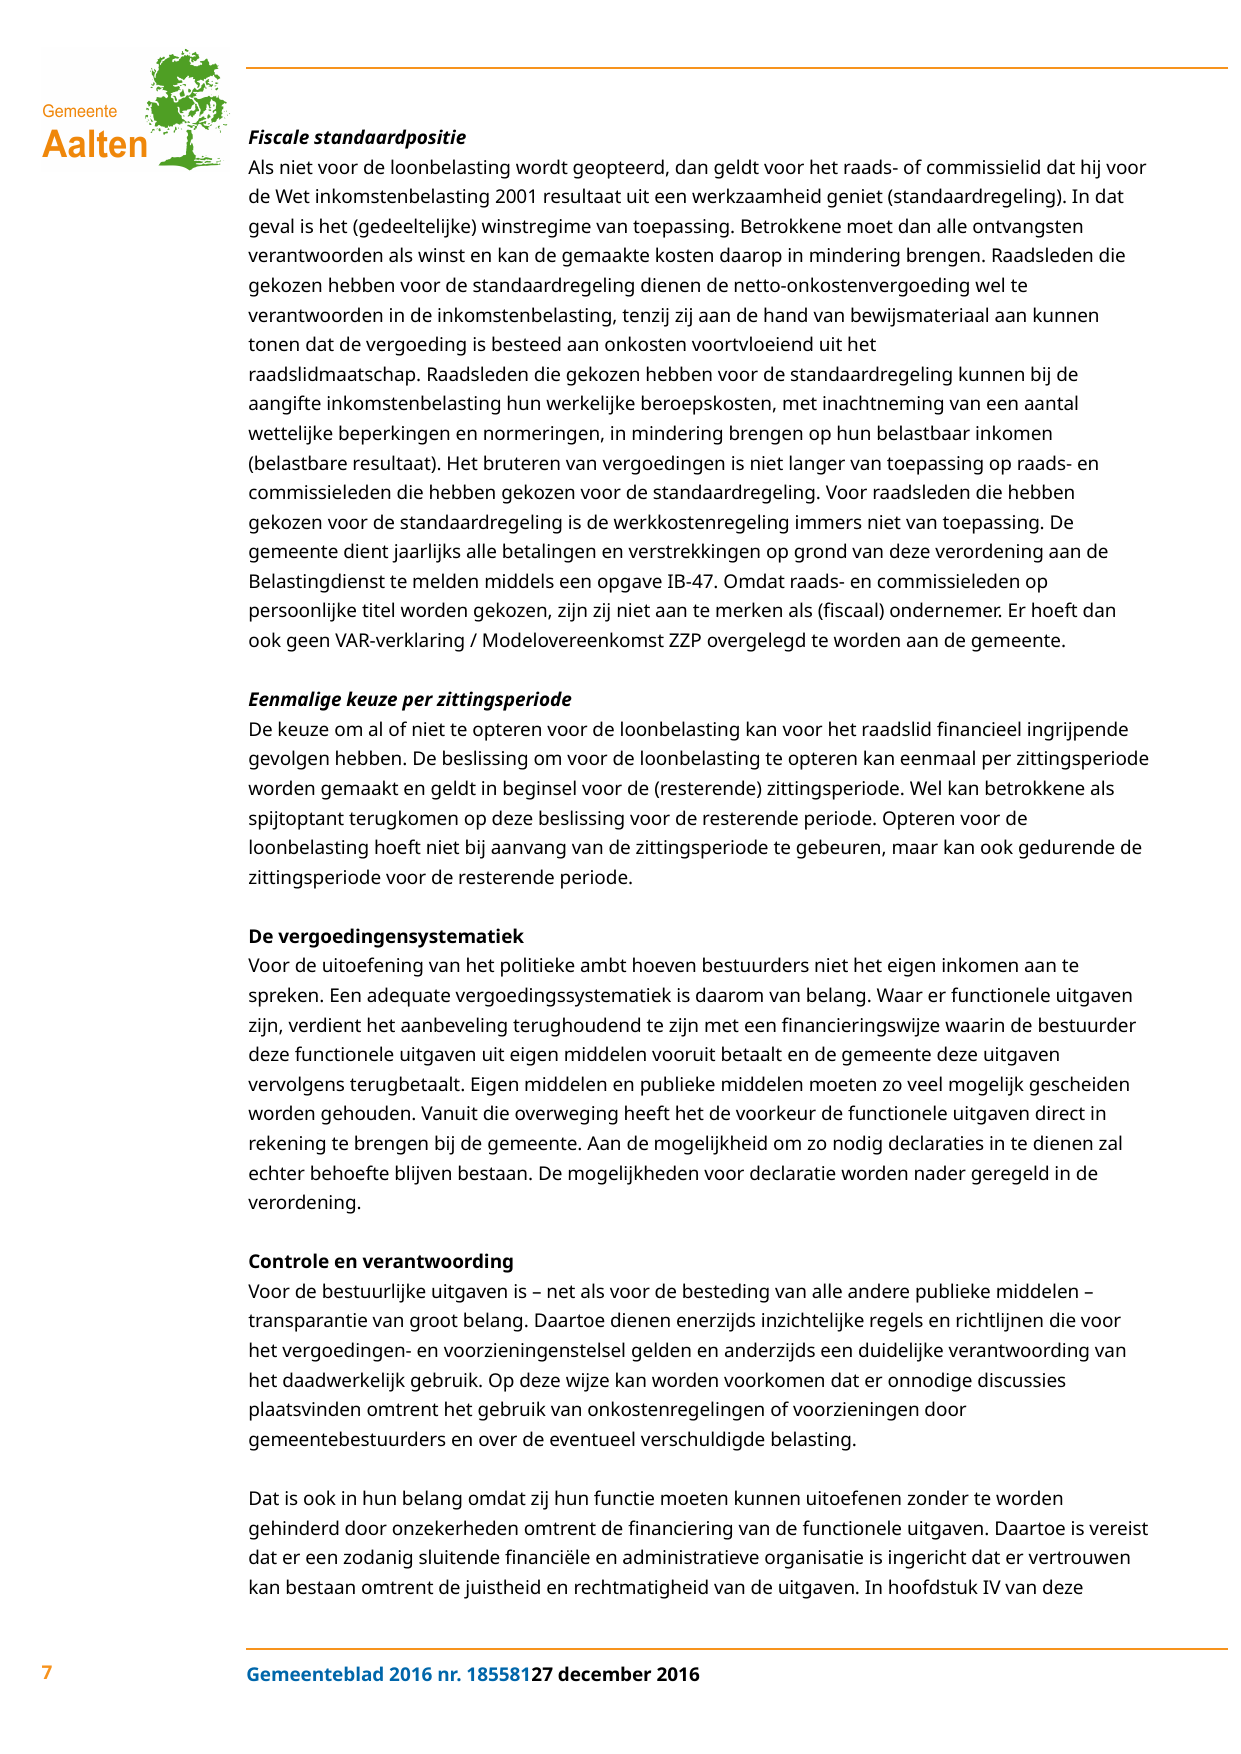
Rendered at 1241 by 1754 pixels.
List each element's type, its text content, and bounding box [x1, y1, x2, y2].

text Controle en verantwoording [248, 1248, 1152, 1274]
text Als niet voor de loonbelasting wordt geopteerd, dan geldt voor het raads- of commissielid dat hij voor de Wet inkomstenbelasting 2001 resultaat uit een werkzaamheid geniet (standaardregeling). In dat geval is het (gedeeltelijke) winstregime van toepassing. Betrokkene moet dan alle ontvangsten verantwoorden als winst en kan de gemaakte kosten daarop in mindering brengen. Raadsleden die gekozen hebben voor de standaardregeling dienen de netto-onkostenvergoeding wel te verantwoorden in de inkomstenbelasting, tenzij zij aan de hand van bewijsmateriaal aan kunnen tonen dat de vergoeding is besteed aan onkosten voortvloeiend uit het raadslidmaatschap. Raadsleden die gekozen hebben voor de standaardregeling kunnen bij de aangifte inkomstenbelasting hun werkelijke beroepskosten, met inachtneming van een aantal wettelijke beperkingen en normeringen, in mindering brengen op hun belastbaar inkomen (belastbare resultaat). Het bruteren van vergoedingen is niet langer van toepassing op raads- en commissieleden die hebben gekozen voor de standaardregeling. Voor raadsleden die hebben gekozen voor de standaardregeling is de werkkostenregeling immers niet van toepassing. De gemeente dient jaarlijks alle betalingen en verstrekkingen op grond van deze verordening aan de Belastingdienst te melden middels een opgave IB-47. Omdat raads- en commissieleden op persoonlijke titel worden gekozen, zijn zij niet aan te merken als (fiscaal) ondernemer. Er hoeft dan ook geen VAR-verklaring / Modelovereenkomst ZZP overgelegd te worden aan de gemeente. [248, 154, 1152, 653]
picture [41, 47, 231, 172]
text Voor de bestuurlijke uitgaven is – net als voor de besteding van alle andere publieke middelen – transparantie van groot belang. Daartoe dienen enerzijds inzichtelijke regels en richtlijnen die voor het vergoedingen- en voorzieningenstelsel gelden en anderzijds een duidelijke verantwoording van het daadwerkelijk gebruik. Op deze wijze kan worden voorkomen dat er onnodige discussies plaatsvinden omtrent het gebruik van onkostenregelingen of voorzieningen door gemeentebestuurders en over de eventueel verschuldigde belasting. [248, 1278, 1152, 1452]
text De vergoedingensystematiek [248, 923, 1152, 949]
text Voor de uitoefening van het politieke ambt hoeven bestuurders niet het eigen inkomen aan te spreken. Een adequate vergoedingssystematiek is daarom van belang. Waar er functionele uitgaven zijn, verdient het aanbeveling terughoudend te zijn met een financieringswijze waarin de bestuurder deze functionele uitgaven uit eigen middelen vooruit betaalt en de gemeente deze uitgaven vervolgens terugbetaalt. Eigen middelen en publieke middelen moeten zo veel mogelijk gescheiden worden gehouden. Vanuit die overweging heeft het de voorkeur de functionele uitgaven direct in rekening te brengen bij de gemeente. Aan de mogelijkheid om zo nodig declaraties in te dienen zal echter behoefte blijven bestaan. De mogelijkheden voor declaratie worden nader geregeld in de verordening. [248, 953, 1152, 1215]
text Dat is ook in hun belang omdat zij hun functie moeten kunnen uitoefenen zonder te worden gehinderd door onzekerheden omtrent de financiering van de functionele uitgaven. Daartoe is vereist dat er een zodanig sluitende financiële en administratieve organisatie is ingericht dat er vertrouwen kan bestaan omtrent de juistheid en rechtmatigheid van de uitgaven. In hoofdstuk IV van deze [248, 1485, 1152, 1600]
text Eenmalige keuze per zittingsperiode [248, 686, 1152, 712]
text Fiscale standaardpositie [248, 124, 1152, 150]
text De keuze om al of niet te opteren voor de loonbelasting kan voor het raadslid financieel ingrijpende gevolgen hebben. De beslissing om voor de loonbelasting te opteren kan eenmaal per zittingsperiode worden gemaakt en geldt in beginsel voor de (resterende) zittingsperiode. Wel kan betrokkene als spijtoptant terugkomen op deze beslissing voor de resterende periode. Opteren voor de loonbelasting hoeft niet bij aanvang van de zittingsperiode te gebeuren, maar kan ook gedurende de zittingsperiode voor de resterende periode. [248, 716, 1152, 890]
